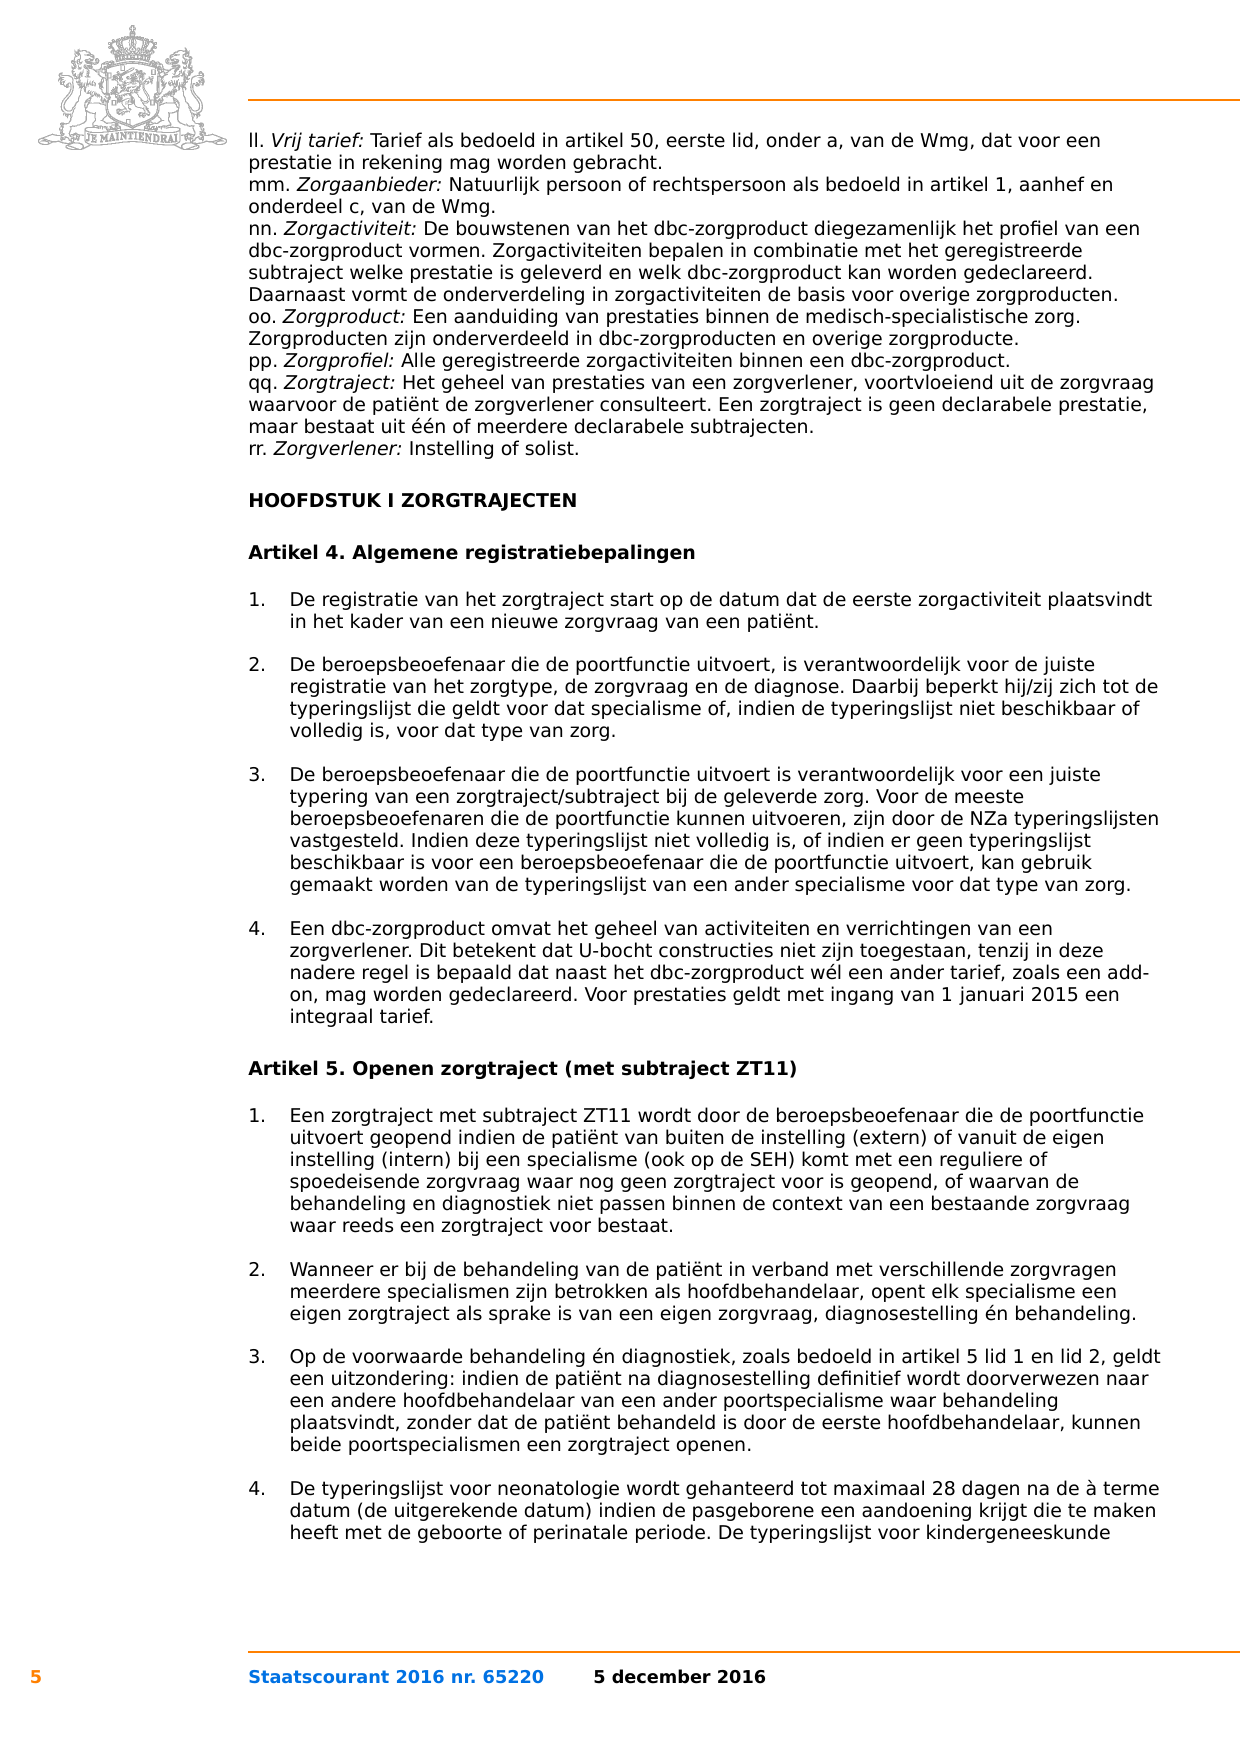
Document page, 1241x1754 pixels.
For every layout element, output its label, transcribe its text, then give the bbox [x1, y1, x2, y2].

text 3. Op de voorwaarde behandeling én diagnostiek, zoals bedoeld in artikel 5 lid 1 en lid 2, geldt een uitzondering: indien de patiënt na diagnosestelling definitief wordt doorverwezen naar een andere hoofdbehandelaar van een ander poortspecialisme waar behandeling plaatsvindt, zonder dat de patiënt behandeld is door de eerste hoofdbehandelaar, kunnen beide poortspecialismen een zorgtraject openen. [248, 1346, 1163, 1456]
text 4. Een dbc-zorgproduct omvat het geheel van activiteiten en verrichtingen van een zorgverlener. Dit betekent dat U-bocht constructies niet zijn toegestaan, tenzij in deze nadere regel is bepaald dat naast het dbc-zorgproduct wél een ander tarief, zoals een add-on, mag worden gedeclareerd. Voor prestaties geldt met ingang van 1 januari 2015 een integraal tarief. [248, 918, 1163, 1028]
text nn. Zorgactiviteit: De bouwstenen van het dbc-zorgproduct diegezamenlijk het profiel van een dbc-zorgproduct vormen. Zorgactiviteiten bepalen in combinatie met het geregistreerde subtraject welke prestatie is geleverd en welk dbc-zorgproduct kan worden gedeclareerd. Daarnaast vormt de onderverdeling in zorgactiviteiten de basis voor overige zorgproducten. [248, 218, 1163, 306]
subtitle HOOFDSTUK I ZORGTRAJECTEN [248, 489, 1163, 512]
text qq. Zorgtraject: Het geheel van prestaties van een zorgverlener, voortvloeiend uit de zorgvraag waarvoor de patiënt de zorgverlener consulteert. Een zorgtraject is geen declarabele prestatie, maar bestaat uit één of meerdere declarabele subtrajecten. [248, 372, 1163, 438]
subtitle Artikel 5. Openen zorgtraject (met subtraject ZT11) [248, 1058, 1163, 1080]
text 1. De registratie van het zorgtraject start op de datum dat de eerste zorgactiviteit plaatsvindt in het kader van een nieuwe zorgvraag van een patiënt. [248, 588, 1163, 632]
text rr. Zorgverlener: Instelling of solist. [248, 438, 1163, 459]
text oo. Zorgproduct: Een aanduiding van prestaties binnen de medisch-specialistische zorg. Zorgproducten zijn onderverdeeld in dbc-zorgproducten en overige zorgproducte. [248, 306, 1163, 350]
picture [38, 25, 227, 150]
subtitle Artikel 4. Algemene registratiebepalingen [248, 542, 1163, 563]
text 4. De typeringslijst voor neonatologie wordt gehanteerd tot maximaal 28 dagen na de à terme datum (de uitgerekende datum) indien de pasgeborene een aandoening krijgt die te maken heeft met de geboorte of perinatale periode. De typeringslijst voor kindergeneeskunde [248, 1478, 1163, 1544]
text ll. Vrij tarief: Tarief als bedoeld in artikel 50, eerste lid, onder a, van de Wmg, dat voor een prestatie in rekening mag worden gebracht. [248, 130, 1163, 174]
text 2. De beroepsbeoefenaar die de poortfunctie uitvoert, is verantwoordelijk voor de juiste registratie van het zorgtype, de zorgvraag en de diagnose. Daarbij beperkt hij/zij zich tot de typeringslijst die geldt voor dat specialisme of, indien de typeringslijst niet beschikbaar of volledig is, voor dat type van zorg. [248, 654, 1163, 742]
text 2. Wanneer er bij de behandeling van de patiënt in verband met verschillende zorgvragen meerdere specialismen zijn betrokken als hoofdbehandelaar, opent elk specialisme een eigen zorgtraject als sprake is van een eigen zorgvraag, diagnosestelling én behandeling. [248, 1258, 1163, 1324]
text mm. Zorgaanbieder: Natuurlijk persoon of rechtspersoon als bedoeld in artikel 1, aanhef en onderdeel c, van de Wmg. [248, 174, 1163, 218]
text 3. De beroepsbeoefenaar die de poortfunctie uitvoert is verantwoordelijk voor een juiste typering van een zorgtraject/subtraject bij de geleverde zorg. Voor de meeste beroepsbeoefenaren die de poortfunctie kunnen uitvoeren, zijn door de NZa typeringslijsten vastgesteld. Indien deze typeringslijst niet volledig is, of indien er geen typeringslijst beschikbaar is voor een beroepsbeoefenaar die de poortfunctie uitvoert, kan gebruik gemaakt worden van de typeringslijst van een ander specialisme voor dat type van zorg. [248, 764, 1163, 896]
text 1. Een zorgtraject met subtraject ZT11 wordt door de beroepsbeoefenaar die de poortfunctie uitvoert geopend indien de patiënt van buiten de instelling (extern) of vanuit de eigen instelling (intern) bij een specialisme (ook op de SEH) komt met een reguliere of spoedeisende zorgvraag waar nog geen zorgtraject voor is geopend, of waarvan de behandeling en diagnostiek niet passen binnen de context van een bestaande zorgvraag waar reeds een zorgtraject voor bestaat. [248, 1105, 1163, 1237]
text pp. Zorgprofiel: Alle geregistreerde zorgactiviteiten binnen een dbc-zorgproduct. [248, 350, 1163, 372]
